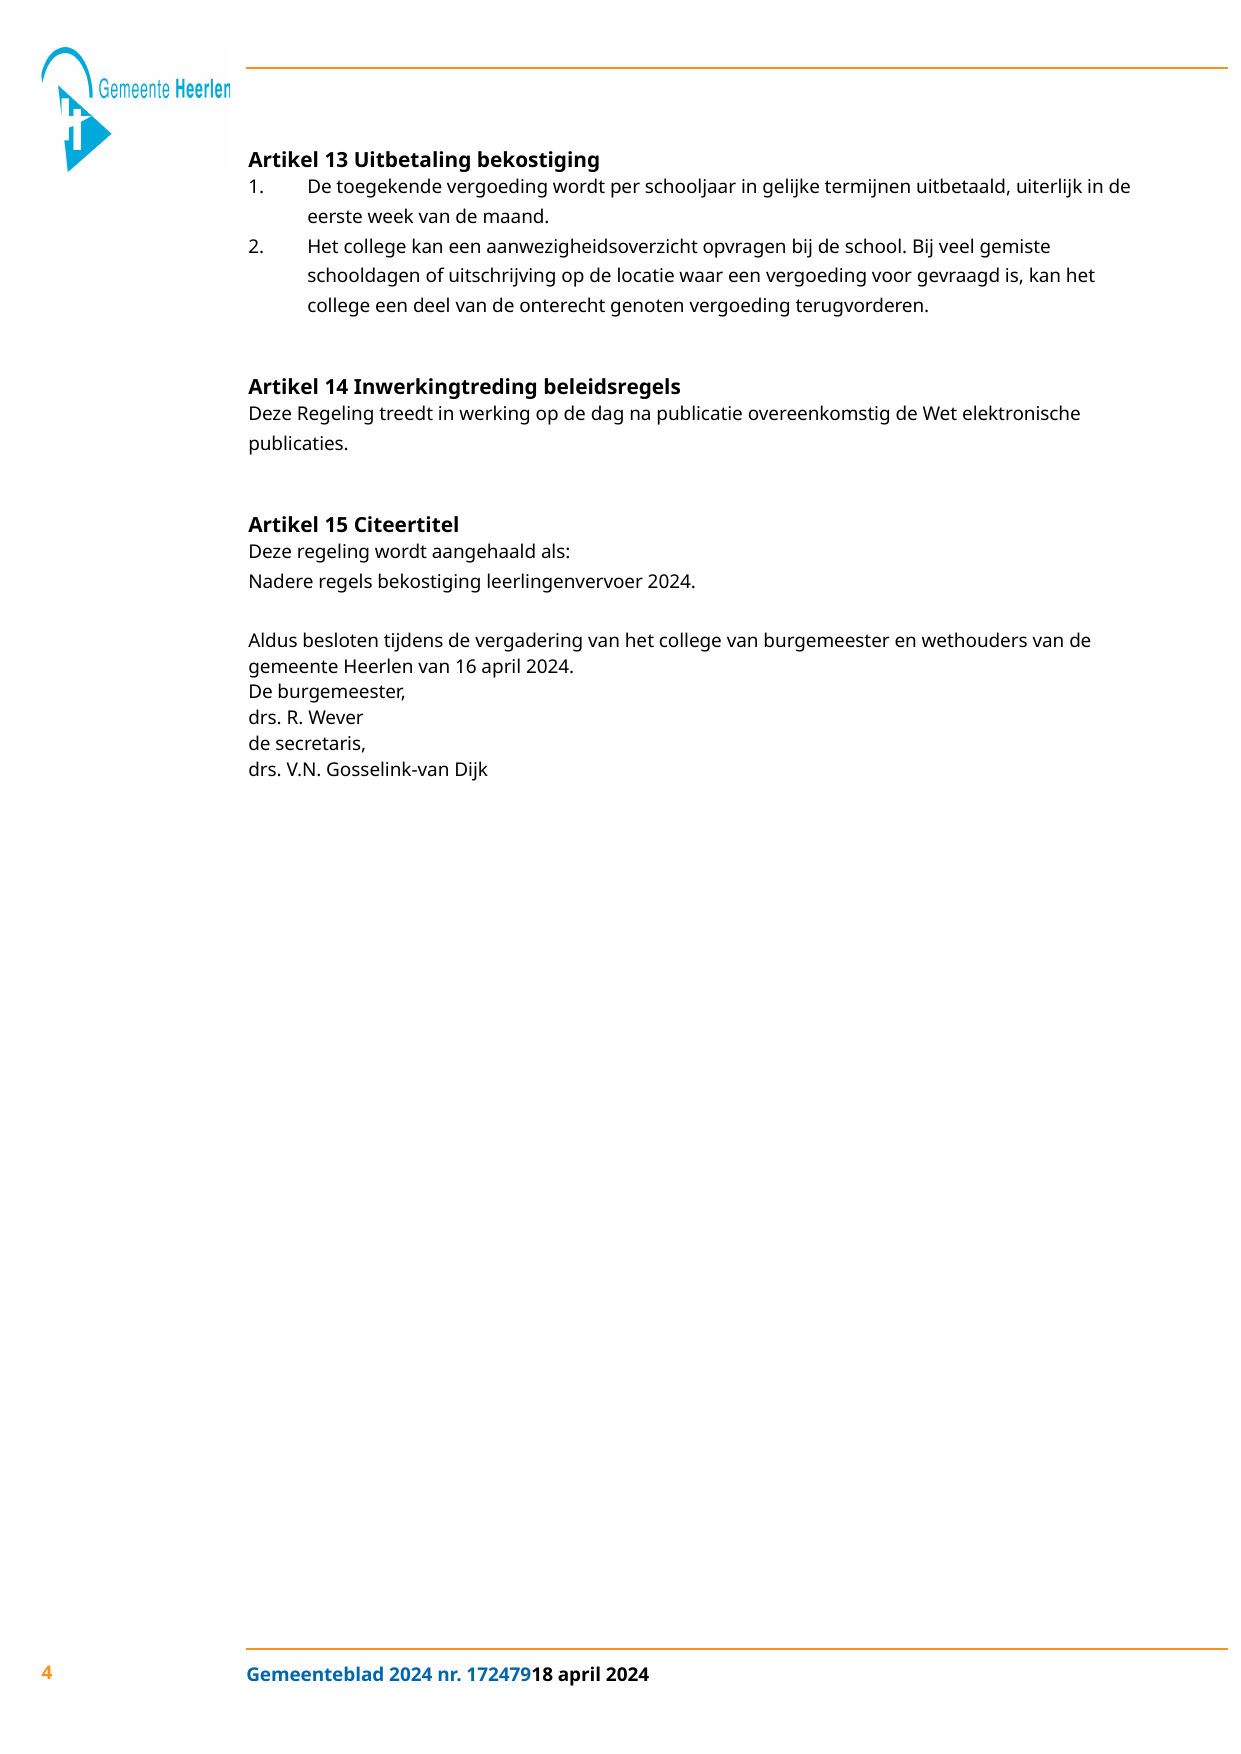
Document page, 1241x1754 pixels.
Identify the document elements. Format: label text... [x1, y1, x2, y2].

picture [41, 47, 231, 172]
text Aldus besloten tijdens de vergadering van het college van burgemeester en wethouders van de gemeente Heerlen van 16 april 2024. [248, 627, 1152, 679]
text Artikel 13 Uitbetaling bekostiging [248, 145, 1152, 174]
text Artikel 15 Citeertitel [248, 510, 1152, 538]
picture [41, 47, 59, 70]
text Nadere regels bekostiging leerlingenvervoer 2024. [248, 568, 1152, 594]
list Het college kan een aanwezigheidsoverzicht opvragen bij de school. Bij veel gemiste schooldagen of uitschrijving op de locatie waar een vergoeding voor gevraagd is, kan het college een deel van de onterecht genoten vergoeding terugvorderen. [248, 233, 1152, 318]
text Artikel 14 Inwerkingtreding beleidsregels [248, 372, 1152, 400]
text drs. V.N. Gosselink-van Dijk [248, 756, 1152, 782]
text de secretaris, [248, 730, 1152, 756]
text Deze Regeling treedt in werking op de dag na publicatie overeenkomstig de Wet elektronische publicaties. [248, 400, 1152, 456]
list De toegekende vergoeding wordt per schooljaar in gelijke termijnen uitbetaald, uiterlijk in de eerste week van de maand. [248, 174, 1152, 229]
text Deze regeling wordt aangehaald als: [248, 538, 1152, 564]
text drs. R. Wever [248, 704, 1152, 730]
text De burgemeester, [248, 679, 1152, 704]
